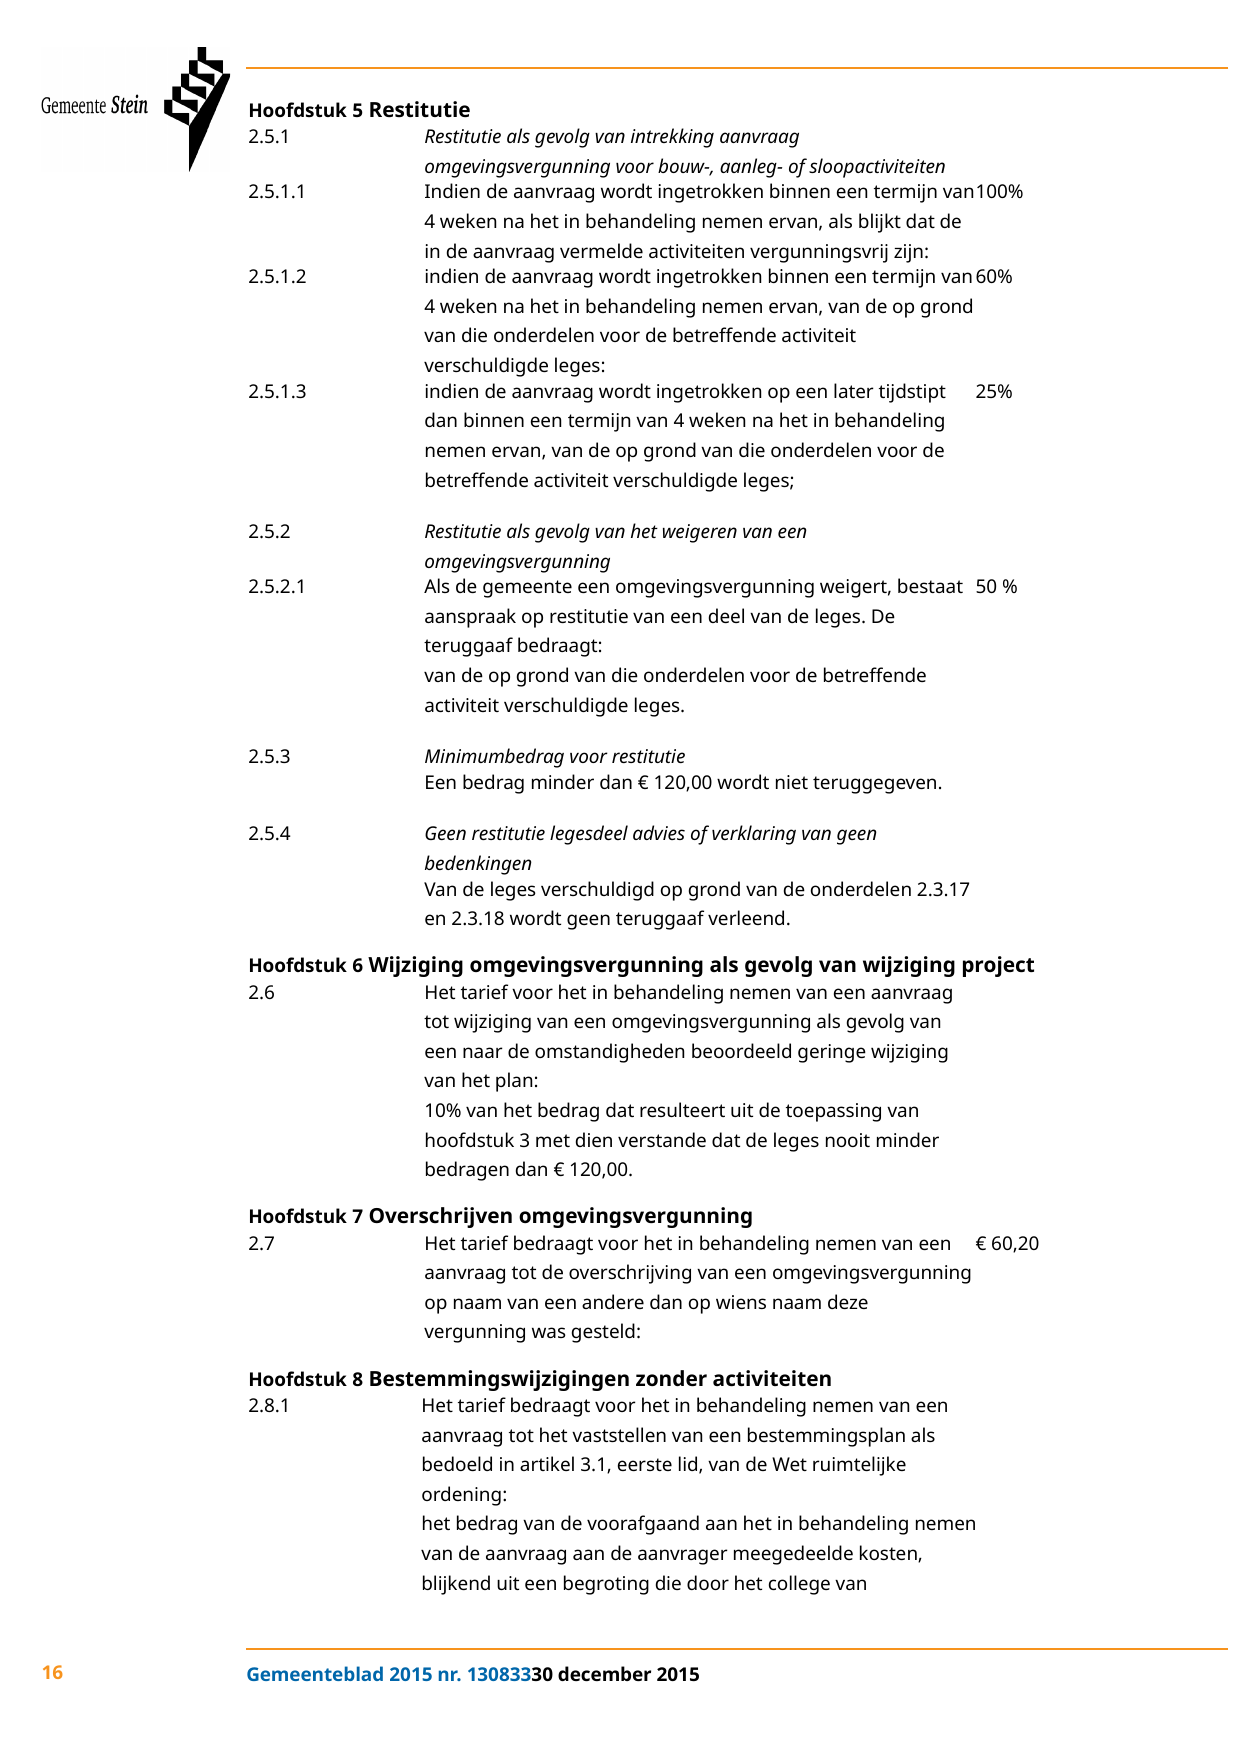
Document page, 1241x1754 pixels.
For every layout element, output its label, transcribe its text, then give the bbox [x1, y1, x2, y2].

table_header [975, 123, 1152, 179]
table_cell 2.5.4 [248, 821, 424, 876]
text Hoofdstuk 5 Restitutie [248, 95, 1152, 123]
table_header 2.6 [248, 979, 424, 1182]
table_cell Restitutie als gevolg van het weigeren van een omgevingsvergunning [424, 518, 975, 573]
text Hoofdstuk 8 Bestemmingswijzigingen zonder activiteiten [248, 1364, 1152, 1392]
table_header [979, 1392, 1152, 1596]
table_cell [424, 718, 975, 743]
table_cell [424, 795, 975, 821]
table_cell 2.5.2 [248, 518, 424, 573]
table_cell [975, 743, 1152, 769]
table_cell Van de leges verschuldigd op grond van de onderdelen 2.3.17 en 2.3.18 wordt geen teruggaaf verleend. [424, 876, 975, 931]
table_cell [248, 876, 424, 931]
text Hoofdstuk 7 Overschrijven omgevingsvergunning [248, 1201, 1152, 1230]
table_cell [975, 821, 1152, 876]
table_cell [975, 518, 1152, 573]
table_cell [248, 493, 424, 518]
table_cell Een bedrag minder dan € 120,00 wordt niet teruggegeven. [424, 769, 975, 795]
table_cell Geen restitutie legesdeel advies of verklaring van geen bedenkingen [424, 821, 975, 876]
table_cell Minimumbedrag voor restitutie [424, 743, 975, 769]
table_header € 60,20 [975, 1230, 1152, 1344]
table_cell Als de gemeente een omgevingsvergunning weigert, bestaat aanspraak op restitutie van een deel van de leges. De teruggaaf bedraagt: van de op grond van die onderdelen voor de betreffende activiteit verschuldigde leges. [424, 574, 975, 718]
table_cell 60% [975, 264, 1152, 378]
table_cell Indien de aanvraag wordt ingetrokken binnen een termijn van 4 weken na het in behandeling nemen ervan, als blijkt dat de in de aanvraag vermelde activiteiten vergunningsvrij zijn: [424, 179, 975, 263]
table_header 2.7 [248, 1230, 424, 1344]
picture [41, 47, 231, 172]
table_cell [248, 795, 424, 821]
table_cell [975, 718, 1152, 743]
table_cell [248, 769, 424, 795]
table_cell [975, 795, 1152, 821]
table_cell 2.5.1.3 [248, 378, 424, 492]
table_cell [975, 493, 1152, 518]
table_cell indien de aanvraag wordt ingetrokken binnen een termijn van 4 weken na het in behandeling nemen ervan, van de op grond van die onderdelen voor de betreffende activiteit verschuldigde leges: [424, 264, 975, 378]
table_cell 2.5.3 [248, 743, 424, 769]
table_header 2.5.1 [248, 123, 424, 179]
text Hoofdstuk 6 Wijziging omgevingsvergunning als gevolg van wijziging project [248, 950, 1152, 979]
table_header Het tarief voor het in behandeling nemen van een aanvraag tot wijziging van een omgevingsvergunning als gevolg van een naar de omstandigheden beoordeeld geringe wijziging van het plan: 10% van het bedrag dat resulteert uit de toepassing van hoofdstuk 3 met dien verstande dat de leges nooit minder bedragen dan € 120,00. [424, 979, 975, 1182]
table_cell 50 % [975, 574, 1152, 718]
table_cell [424, 493, 975, 518]
table_cell indien de aanvraag wordt ingetrokken op een later tijdstipt dan binnen een termijn van 4 weken na het in behandeling nemen ervan, van de op grond van die onderdelen voor de betreffende activiteit verschuldigde leges; [424, 378, 975, 492]
table_cell [975, 769, 1152, 795]
table_cell 100% [975, 179, 1152, 263]
table_cell 2.5.1.2 [248, 264, 424, 378]
table_header 2.8.1 [248, 1392, 421, 1596]
table_header Het tarief bedraagt voor het in behandeling nemen van een aanvraag tot de overschrijving van een omgevingsvergunning op naam van een andere dan op wiens naam deze vergunning was gesteld: [424, 1230, 975, 1344]
table_header Restitutie als gevolg van intrekking aanvraag omgevingsvergunning voor bouw-, aanleg- of sloopactiviteiten [424, 123, 975, 179]
table_cell 2.5.2.1 [248, 574, 424, 718]
table_header Het tarief bedraagt voor het in behandeling nemen van een aanvraag tot het vaststellen van een bestemmingsplan als bedoeld in artikel 3.1, eerste lid, van de Wet ruimtelijke ordening: het bedrag van de voorafgaand aan het in behandeling nemen van de aanvraag aan de aanvrager meegedeelde kosten, blijkend uit een begroting die door het college van [421, 1392, 978, 1596]
table_cell 25% [975, 378, 1152, 492]
table_cell [975, 876, 1152, 931]
table_cell [248, 718, 424, 743]
table_cell 2.5.1.1 [248, 179, 424, 263]
table_header [975, 979, 1152, 1182]
